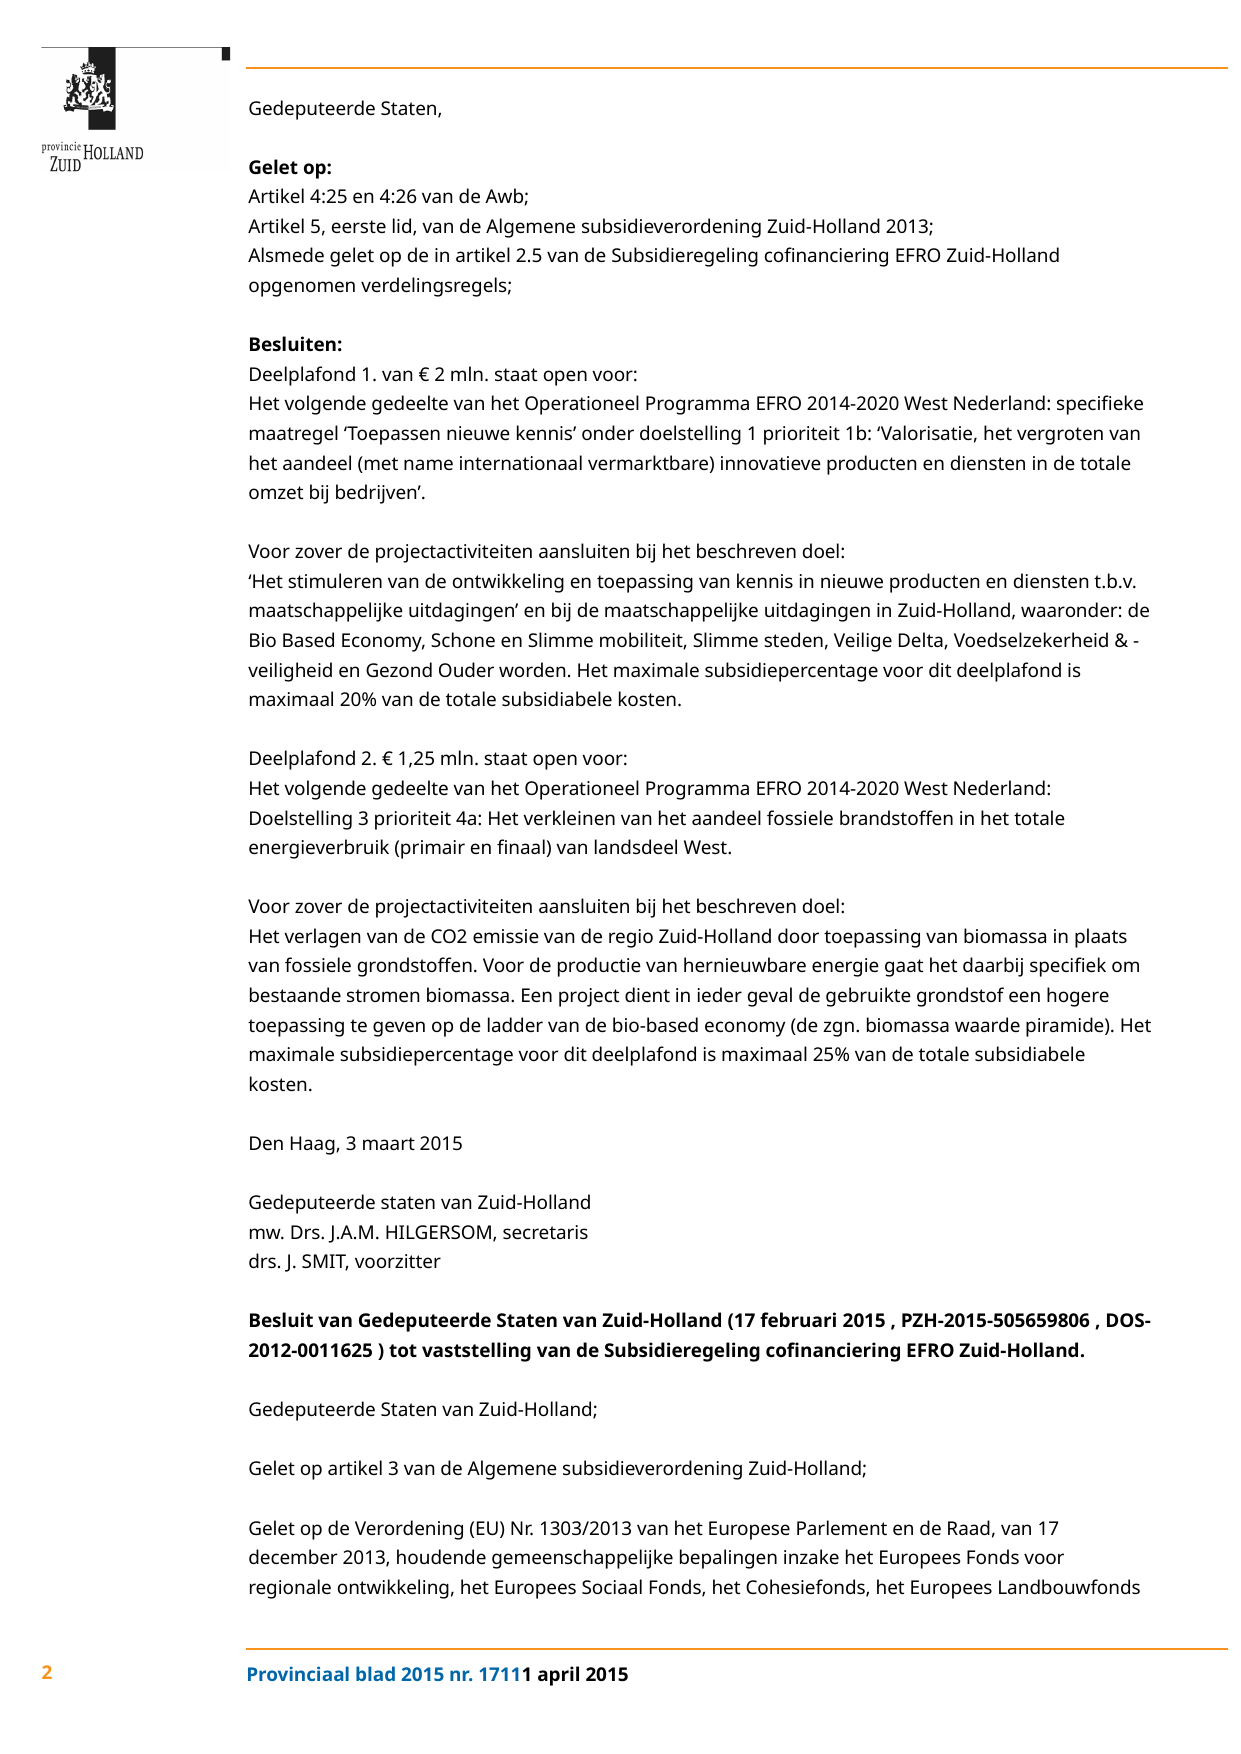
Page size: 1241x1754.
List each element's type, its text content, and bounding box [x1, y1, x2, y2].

text Gedeputeerde Staten, [248, 95, 1152, 121]
text Voor zover de projectactiviteiten aansluiten bij het beschreven doel: [248, 893, 1152, 919]
text Het verlagen van de CO2 emissie van de regio Zuid-Holland door toepassing van biomassa in plaats van fossiele grondstoffen. Voor de productie van hernieuwbare energie gaat het daarbij specifiek om bestaande stromen biomassa. Een project dient in ieder geval de gebruikte grondstof een hogere toepassing te geven op de ladder van de bio-based economy (de zgn. biomassa waarde piramide). Het maximale subsidiepercentage voor dit deelplafond is maximaal 25% van de totale subsidiabele kosten. [248, 923, 1152, 1097]
text Gedeputeerde Staten van Zuid-Holland; [248, 1396, 1152, 1422]
text Besluiten: [248, 331, 1152, 357]
text Het volgende gedeelte van het Operationeel Programma EFRO 2014-2020 West Nederland: specifieke maatregel ‘Toepassen nieuwe kennis’ onder doelstelling 1 prioriteit 1b: ‘Valorisatie, het vergroten van het aandeel (met name internationaal vermarktbare) innovatieve producten en diensten in de totale omzet bij bedrijven’. [248, 391, 1152, 505]
text Besluit van Gedeputeerde Staten van Zuid-Holland (17 februari 2015 , PZH-2015-505659806 , DOS-2012-0011625 ) tot vaststelling van de Subsidieregeling cofinanciering EFRO Zuid-Holland. [248, 1308, 1152, 1363]
text Artikel 5, eerste lid, van de Algemene subsidieverordening Zuid-Holland 2013; [248, 213, 1152, 239]
text Alsmede gelet op de in artikel 2.5 van de Subsidieregeling cofinanciering EFRO Zuid-Holland opgenomen verdelingsregels; [248, 243, 1152, 298]
text Gelet op de Verordening (EU) Nr. 1303/2013 van het Europese Parlement en de Raad, van 17 december 2013, houdende gemeenschappelijke bepalingen inzake het Europees Fonds voor regionale ontwikkeling, het Europees Sociaal Fonds, het Cohesiefonds, het Europees Landbouwfonds [248, 1515, 1152, 1600]
text Gelet op: [248, 154, 1152, 180]
text Deelplafond 1. van € 2 mln. staat open voor: [248, 361, 1152, 387]
text Het volgende gedeelte van het Operationeel Programma EFRO 2014-2020 West Nederland: Doelstelling 3 prioriteit 4a: Het verkleinen van het aandeel fossiele brandstoffen in het totale energieverbruik (primair en finaal) van landsdeel West. [248, 775, 1152, 860]
text Voor zover de projectactiviteiten aansluiten bij het beschreven doel: [248, 538, 1152, 564]
text Den Haag, 3 maart 2015 [248, 1130, 1152, 1156]
text Artikel 4:25 en 4:26 van de Awb; [248, 183, 1152, 209]
text ‘Het stimuleren van de ontwikkeling en toepassing van kennis in nieuwe producten en diensten t.b.v. maatschappelijke uitdagingen’ en bij de maatschappelijke uitdagingen in Zuid-Holland, waaronder: de Bio Based Economy, Schone en Slimme mobiliteit, Slimme steden, Veilige Delta, Voedselzekerheid & - veiligheid en Gezond Ouder worden. Het maximale subsidiepercentage voor dit deelplafond is maximaal 20% van de totale subsidiabele kosten. [248, 568, 1152, 712]
text Deelplafond 2. € 1,25 mln. staat open voor: [248, 746, 1152, 771]
text Gelet op artikel 3 van de Algemene subsidieverordening Zuid-Holland; [248, 1456, 1152, 1481]
text drs. J. SMIT, voorzitter [248, 1248, 1152, 1274]
text mw. Drs. J.A.M. HILGERSOM, secretaris [248, 1219, 1152, 1245]
picture [41, 47, 231, 172]
text Gedeputeerde staten van Zuid-Holland [248, 1189, 1152, 1215]
